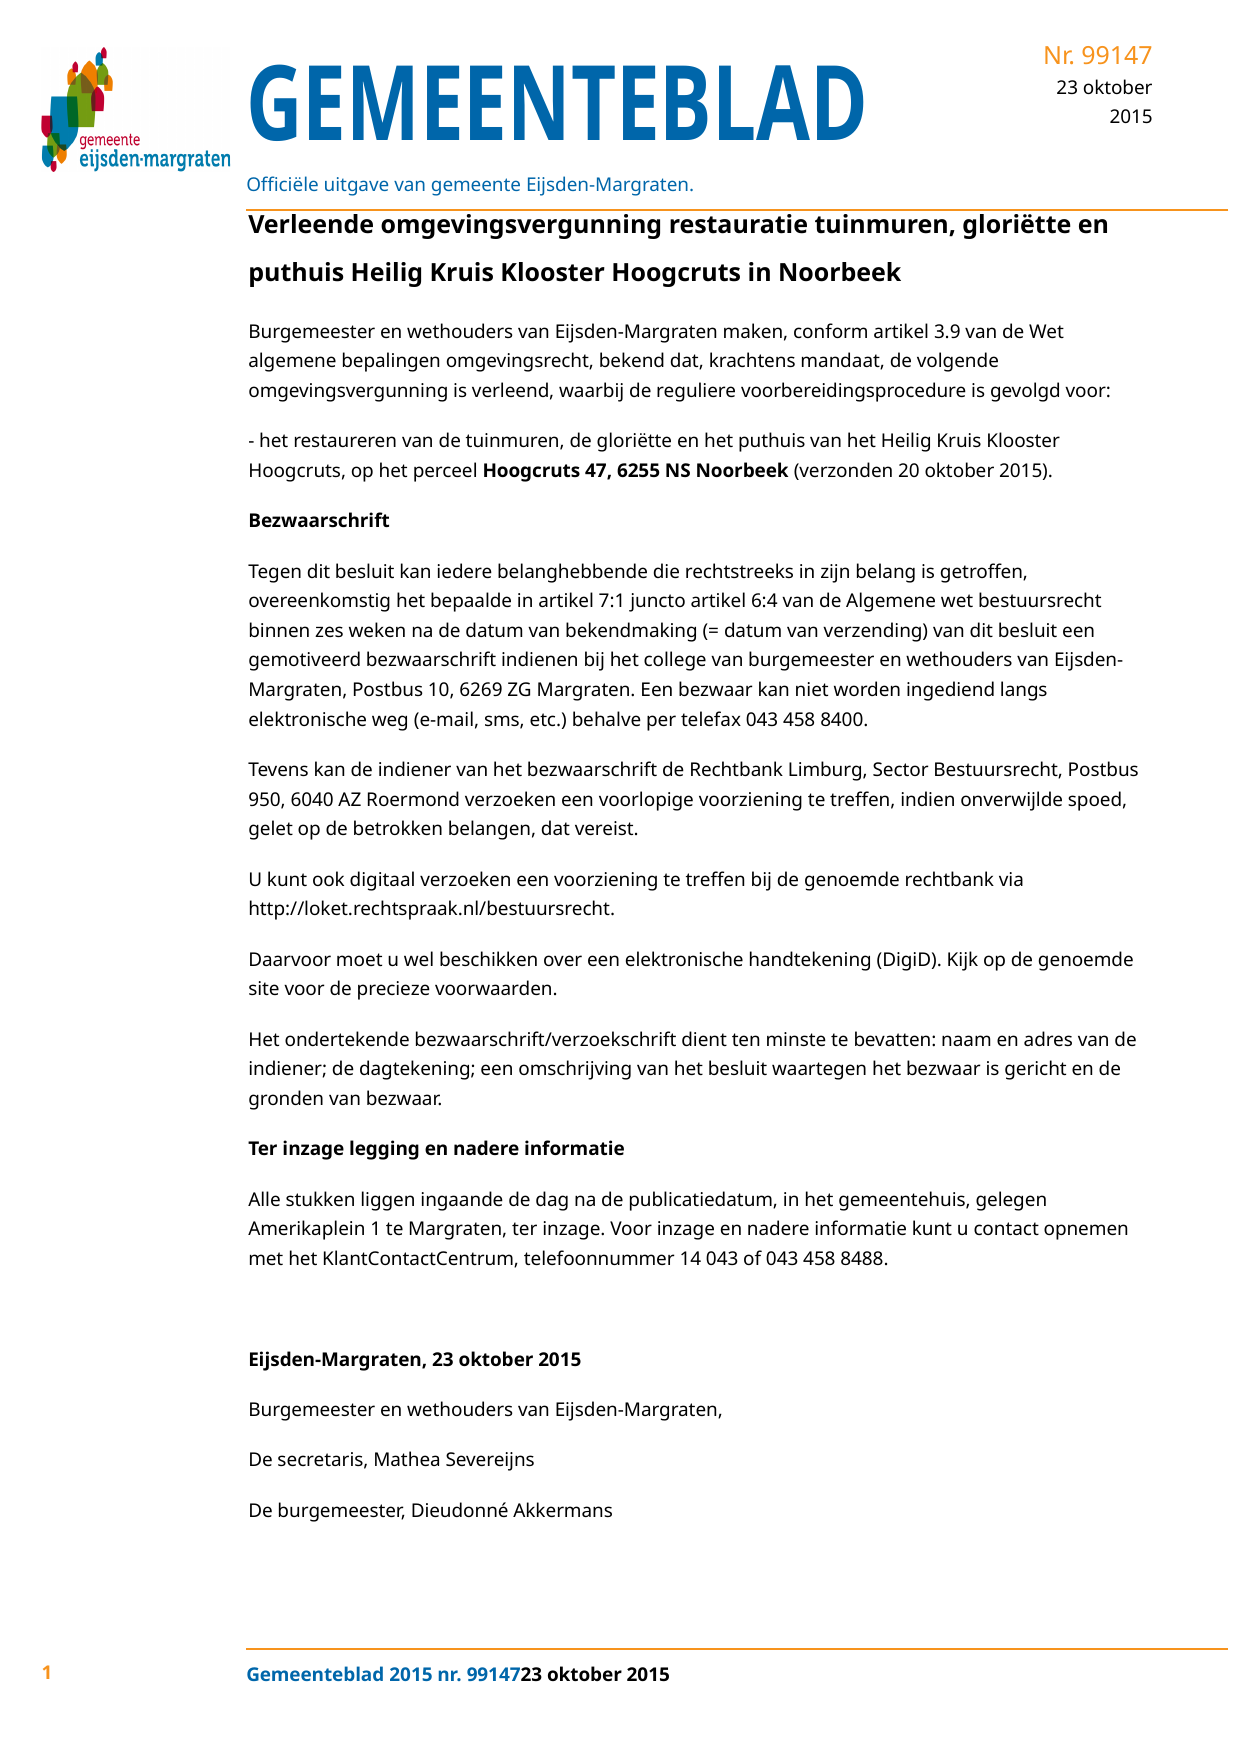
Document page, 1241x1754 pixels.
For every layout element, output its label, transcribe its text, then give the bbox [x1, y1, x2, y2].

text Burgemeester en wethouders van Eijsden-Margraten maken, conform artikel 3.9 van de Wet algemene bepalingen omgevingsrecht, bekend dat, krachtens mandaat, de volgende omgevingsvergunning is verleend, waarbij de reguliere voorbereidingsprocedure is gevolgd voor: [248, 318, 1152, 403]
text Daarvoor moet u wel beschikken over een elektronische handtekening (DigiD). Kijk op de genoemde site voor de precieze voorwaarden. [248, 946, 1152, 1001]
text Het ondertekende bezwaarschrift/verzoekschrift dient ten minste te bevatten: naam en adres van de indiener; de dagtekening; een omschrijving van het besluit waartegen het bezwaar is gericht en de gronden van bezwaar. [248, 1026, 1152, 1111]
text - het restaureren van de tuinmuren, de gloriëtte en het puthuis van het Heilig Kruis Klooster Hoogcruts, op het perceel Hoogcruts 47, 6255 NS Noorbeek (verzonden 20 oktober 2015). [248, 427, 1152, 483]
text De burgemeester, Dieudonné Akkermans [248, 1497, 1152, 1523]
text Tevens kan de indiener van het bezwaarschrift de Rechtbank Limburg, Sector Bestuursrecht, Postbus 950, 6040 AZ Roermond verzoeken een voorlopige voorziening te treffen, indien onverwijlde spoed, gelet op de betrokken belangen, dat vereist. [248, 756, 1152, 841]
text Tegen dit besluit kan iedere belanghebbende die rechtstreeks in zijn belang is getroffen, overeenkomstig het bepaalde in artikel 7:1 juncto artikel 6:4 van de Algemene wet bestuursrecht binnen zes weken na de datum van bekendmaking (= datum van verzending) van dit besluit een gemotiveerd bezwaarschrift indienen bij het college van burgemeester en wethouders van Eijsden-Margraten, Postbus 10, 6269 ZG Margraten. Een bezwaar kan niet worden ingediend langs elektronische weg (e-mail, sms, etc.) behalve per telefax 043 458 8400. [248, 558, 1152, 732]
text Eijsden-Margraten, 23 oktober 2015 [248, 1346, 1152, 1372]
text Bezwaarschrift [248, 507, 1152, 533]
text De secretaris, Mathea Severeijns [248, 1447, 1152, 1472]
picture [41, 47, 231, 172]
text Ter inzage legging en nadere informatie [248, 1135, 1152, 1161]
text Alle stukken liggen ingaande de dag na de publicatiedatum, in het gemeentehuis, gelegen Amerikaplein 1 te Margraten, ter inzage. Voor inzage en nadere informatie kunt u contact opnemen met het KlantContactCentrum, telefoonnummer 14 043 of 043 458 8488. [248, 1186, 1152, 1271]
text Verleende omgevingsvergunning restauratie tuinmuren, gloriëtte en puthuis Heilig Kruis Klooster Hoogcruts in Noorbeek [248, 211, 1152, 288]
text Burgemeester en wethouders van Eijsden-Margraten, [248, 1396, 1152, 1422]
text U kunt ook digitaal verzoeken een voorziening te treffen bij de genoemde rechtbank via http://loket.rechtspraak.nl/bestuursrecht. [248, 866, 1152, 921]
